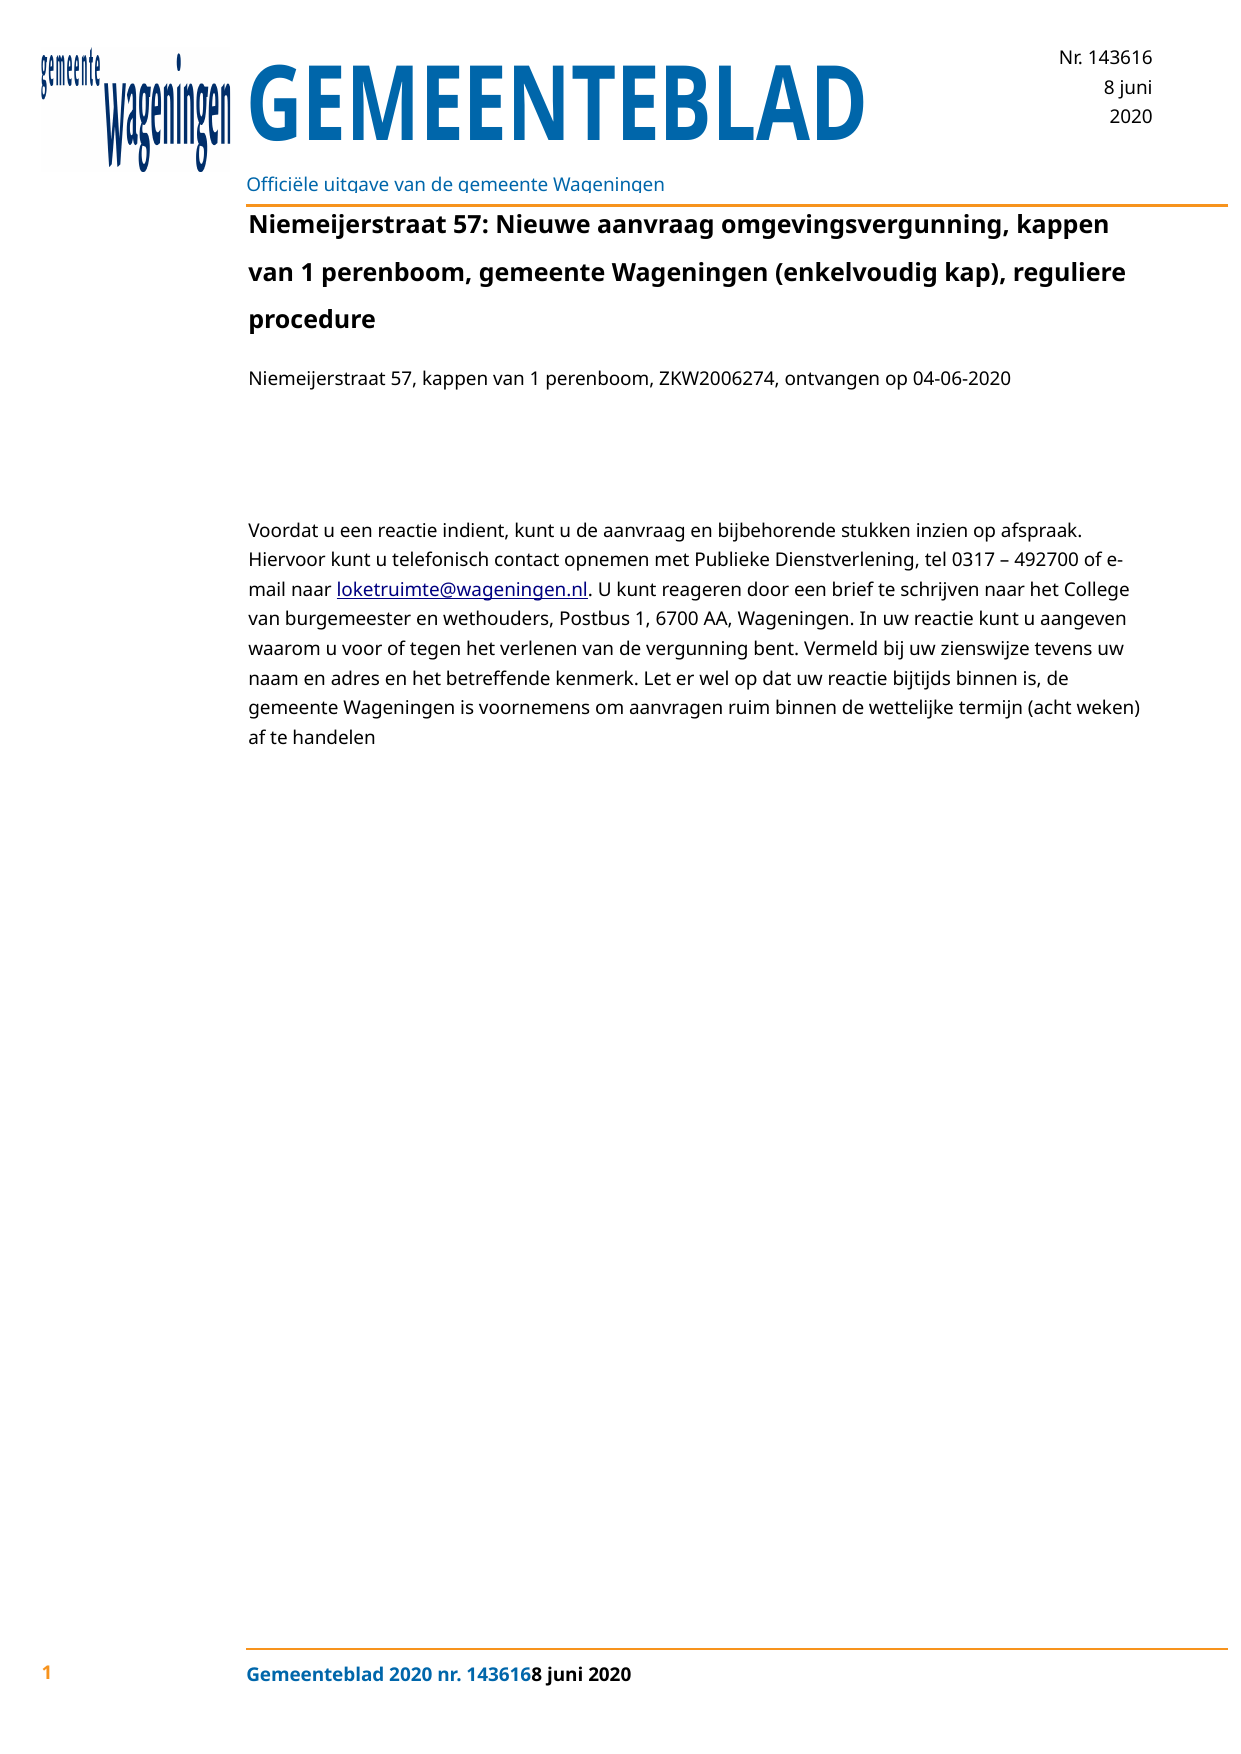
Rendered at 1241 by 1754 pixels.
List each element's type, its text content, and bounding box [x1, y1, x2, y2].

text Voordat u een reactie indient, kunt u de aanvraag en bijbehorende stukken inzien op afspraak. Hiervoor kunt u telefonisch contact opnemen met Publieke Dienstverlening, tel 0317 – 492700 of e-mail naar loketruimte@wageningen.nl. U kunt reageren door een brief te schrijven naar het College van burgemeester en wethouders, Postbus 1, 6700 AA, Wageningen. In uw reactie kunt u aangeven waarom u voor of tegen het verlenen van de vergunning bent. Vermeld bij uw zienswijze tevens uw naam en adres en het betreffende kenmerk. Let er wel op dat uw reactie bijtijds binnen is, de gemeente Wageningen is voornemens om aanvragen ruim binnen de wettelijke termijn (acht weken) af te handelen [248, 517, 1152, 749]
text Niemeijerstraat 57, kappen van 1 perenboom, ZKW2006274, ontvangen op 04-06-2020 [248, 366, 1152, 391]
text Niemeijerstraat 57: Nieuwe aanvraag omgevingsvergunning, kappen van 1 perenboom, gemeente Wageningen (enkelvoudig kap), reguliere procedure [248, 207, 1152, 336]
picture [41, 47, 231, 172]
